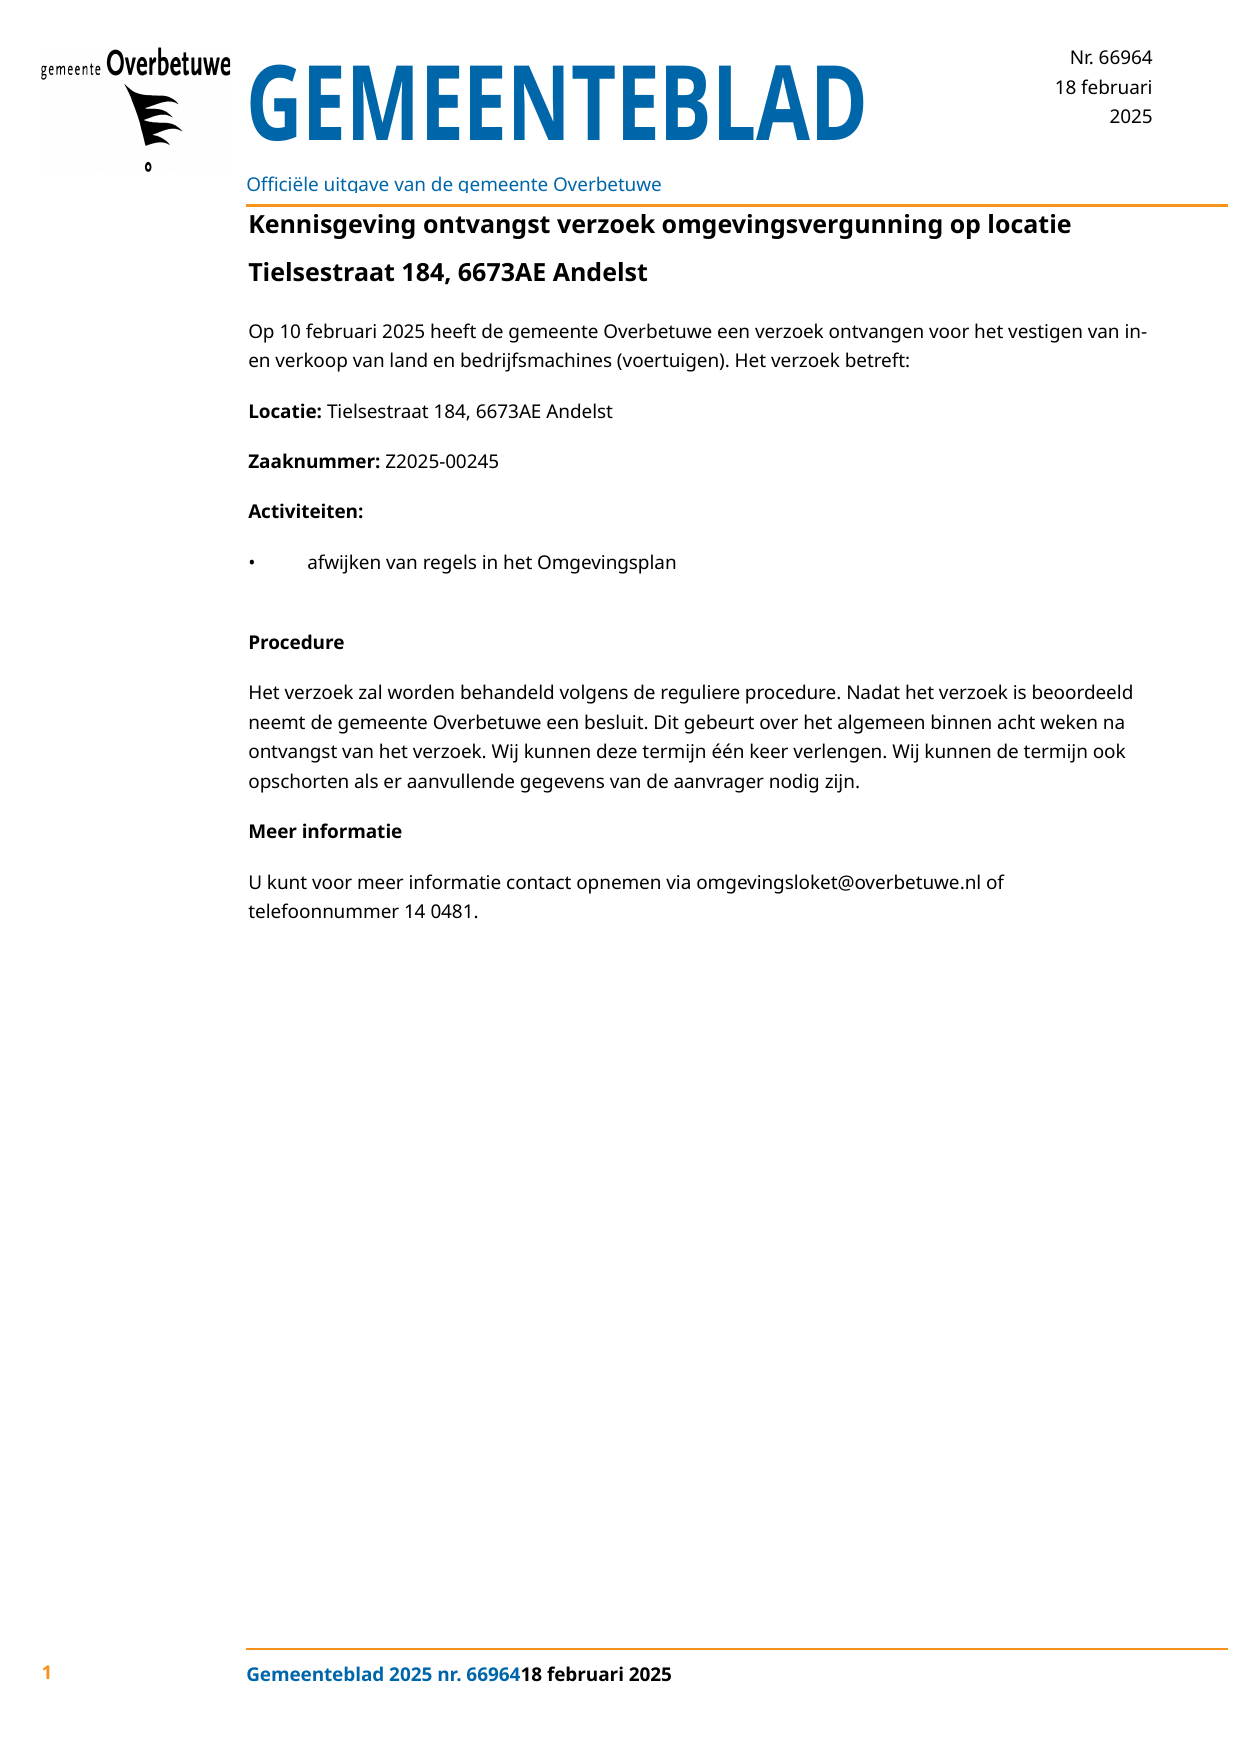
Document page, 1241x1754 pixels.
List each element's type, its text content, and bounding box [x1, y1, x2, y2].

text Meer informatie [248, 819, 1152, 844]
text Op 10 februari 2025 heeft de gemeente Overbetuwe een verzoek ontvangen voor het vestigen van in- en verkoop van land en bedrijfsmachines (voertuigen). Het verzoek betreft: [248, 318, 1152, 373]
text Kennisgeving ontvangst verzoek omgevingsvergunning op locatie Tielsestraat 184, 6673AE Andelst [248, 207, 1152, 288]
text U kunt voor meer informatie contact opnemen via omgevingsloket@overbetuwe.nl of telefoonnummer 14 0481. [248, 869, 1152, 924]
list afwijken van regels in het Omgevingsplan [248, 549, 1152, 575]
text Procedure [248, 629, 1152, 655]
text Het verzoek zal worden behandeld volgens de reguliere procedure. Nadat het verzoek is beoordeeld neemt de gemeente Overbetuwe een besluit. Dit gebeurt over het algemeen binnen acht weken na ontvangst van het verzoek. Wij kunnen deze termijn één keer verlengen. Wij kunnen de termijn ook opschorten als er aanvullende gegevens van de aanvrager nodig zijn. [248, 679, 1152, 794]
text Locatie: Tielsestraat 184, 6673AE Andelst [248, 398, 1152, 424]
picture [41, 47, 231, 172]
text Zaaknummer: Z2025-00245 [248, 448, 1152, 474]
text Activiteiten: [248, 499, 1152, 524]
